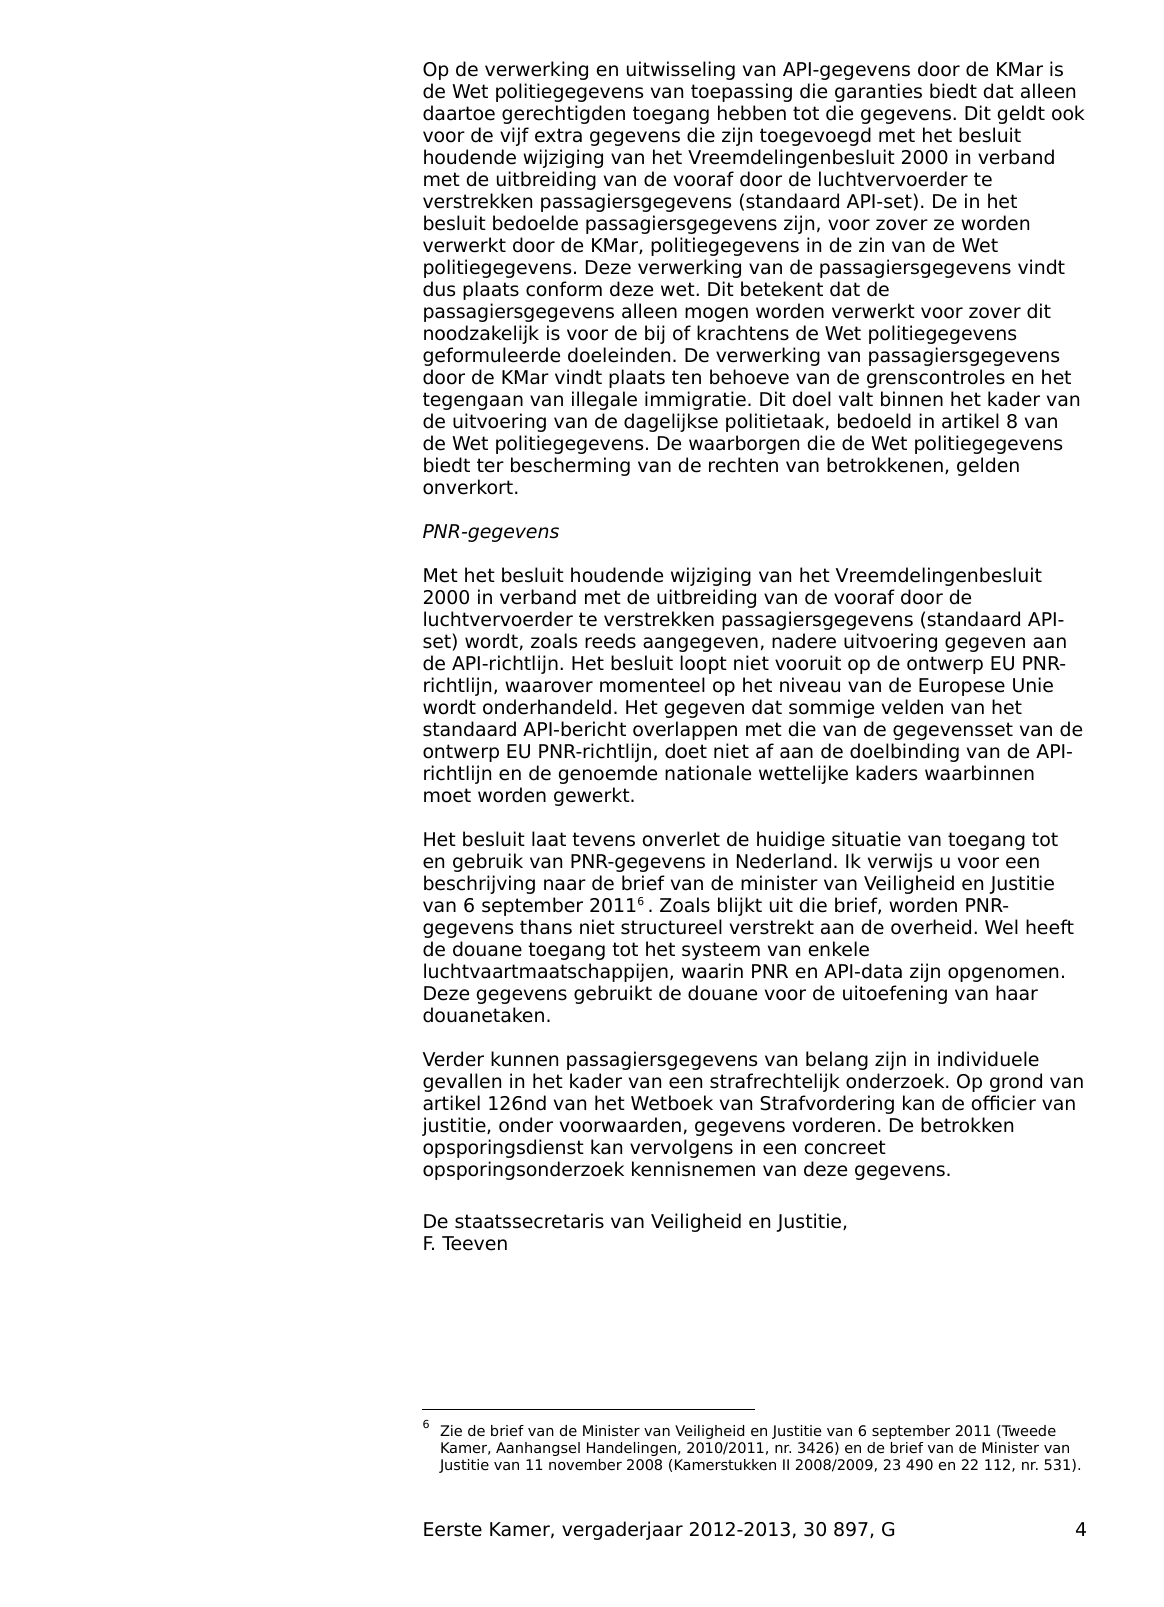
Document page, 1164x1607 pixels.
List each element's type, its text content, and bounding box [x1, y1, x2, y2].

text Op de verwerking en uitwisseling van API-gegevens door de KMar is de Wet politiegegevens van toepassing die garanties biedt dat alleen daartoe gerechtigden toegang hebben tot die gegevens. Dit geldt ook voor de vijf extra gegevens die zijn toegevoegd met het besluit houdende wijziging van het Vreemdelingenbesluit 2000 in verband met de uitbreiding van de vooraf door de luchtvervoerder te verstrekken passagiersgegevens (standaard API-set). De in het besluit bedoelde passagiersgegevens zijn, voor zover ze worden verwerkt door de KMar, politiegegevens in de zin van de Wet politiegegevens. Deze verwerking van de passagiersgegevens vindt dus plaats conform deze wet. Dit betekent dat de passagiersgegevens alleen mogen worden verwerkt voor zover dit noodzakelijk is voor de bij of krachtens de Wet politiegegevens geformuleerde doeleinden. De verwerking van passagiersgegevens door de KMar vindt plaats ten behoeve van de grenscontroles en het tegengaan van illegale immigratie. Dit doel valt binnen het kader van de uitvoering van de dagelijkse politietaak, bedoeld in artikel 8 van de Wet politiegegevens. De waarborgen die de Wet politiegegevens biedt ter bescherming van de rechten van betrokkenen, gelden onverkort. [422, 59, 1087, 499]
text Verder kunnen passagiersgegevens van belang zijn in individuele gevallen in het kader van een strafrechtelijk onderzoek. Op grond van artikel 126nd van het Wetboek van Strafvordering kan de officier van justitie, onder voorwaarden, gegevens vorderen. De betrokken opsporingsdienst kan vervolgens in een concreet opsporingsonderzoek kennisnemen van deze gegevens. [422, 1049, 1087, 1181]
text De staatssecretaris van Veiligheid en Justitie, F. Teeven [422, 1211, 1087, 1255]
subtitle PNR-gegevens [422, 521, 1087, 543]
text Met het besluit houdende wijziging van het Vreemdelingenbesluit 2000 in verband met de uitbreiding van de vooraf door de luchtvervoerder te verstrekken passagiersgegevens (standaard API-set) wordt, zoals reeds aangegeven, nadere uitvoering gegeven aan de API-richtlijn. Het besluit loopt niet vooruit op de ontwerp EU PNR-richtlijn, waarover momenteel op het niveau van de Europese Unie wordt onderhandeld. Het gegeven dat sommige velden van het standaard API-bericht overlappen met die van de gegevensset van de ontwerp EU PNR-richtlijn, doet niet af aan de doelbinding van de API-richtlijn en de genoemde nationale wettelijke kaders waarbinnen moet worden gewerkt. [422, 565, 1087, 807]
text Het besluit laat tevens onverlet de huidige situatie van toegang tot en gebruik van PNR-gegevens in Nederland. Ik verwijs u voor een beschrijving naar de brief van de minister van Veiligheid en Justitie van 6 september 2011. Zoals blijkt uit die brief, worden PNR-gegevens thans niet structureel verstrekt aan de overheid. Wel heeft de douane toegang tot het systeem van enkele luchtvaartmaatschappijen, waarin PNR en API-data zijn opgenomen. Deze gegevens gebruikt de douane voor de uitoefening van haar douanetaken. [422, 829, 1087, 1027]
text Zie de brief van de Minister van Veiligheid en Justitie van 6 september 2011 (Tweede Kamer, Aanhangsel Handelingen, 2010/2011, nr. 3426) en de brief van de Minister van Justitie van 11 november 2008 (Kamerstukken II 2008/2009, 23 490 en 22 112, nr. 531). [422, 1418, 1087, 1474]
